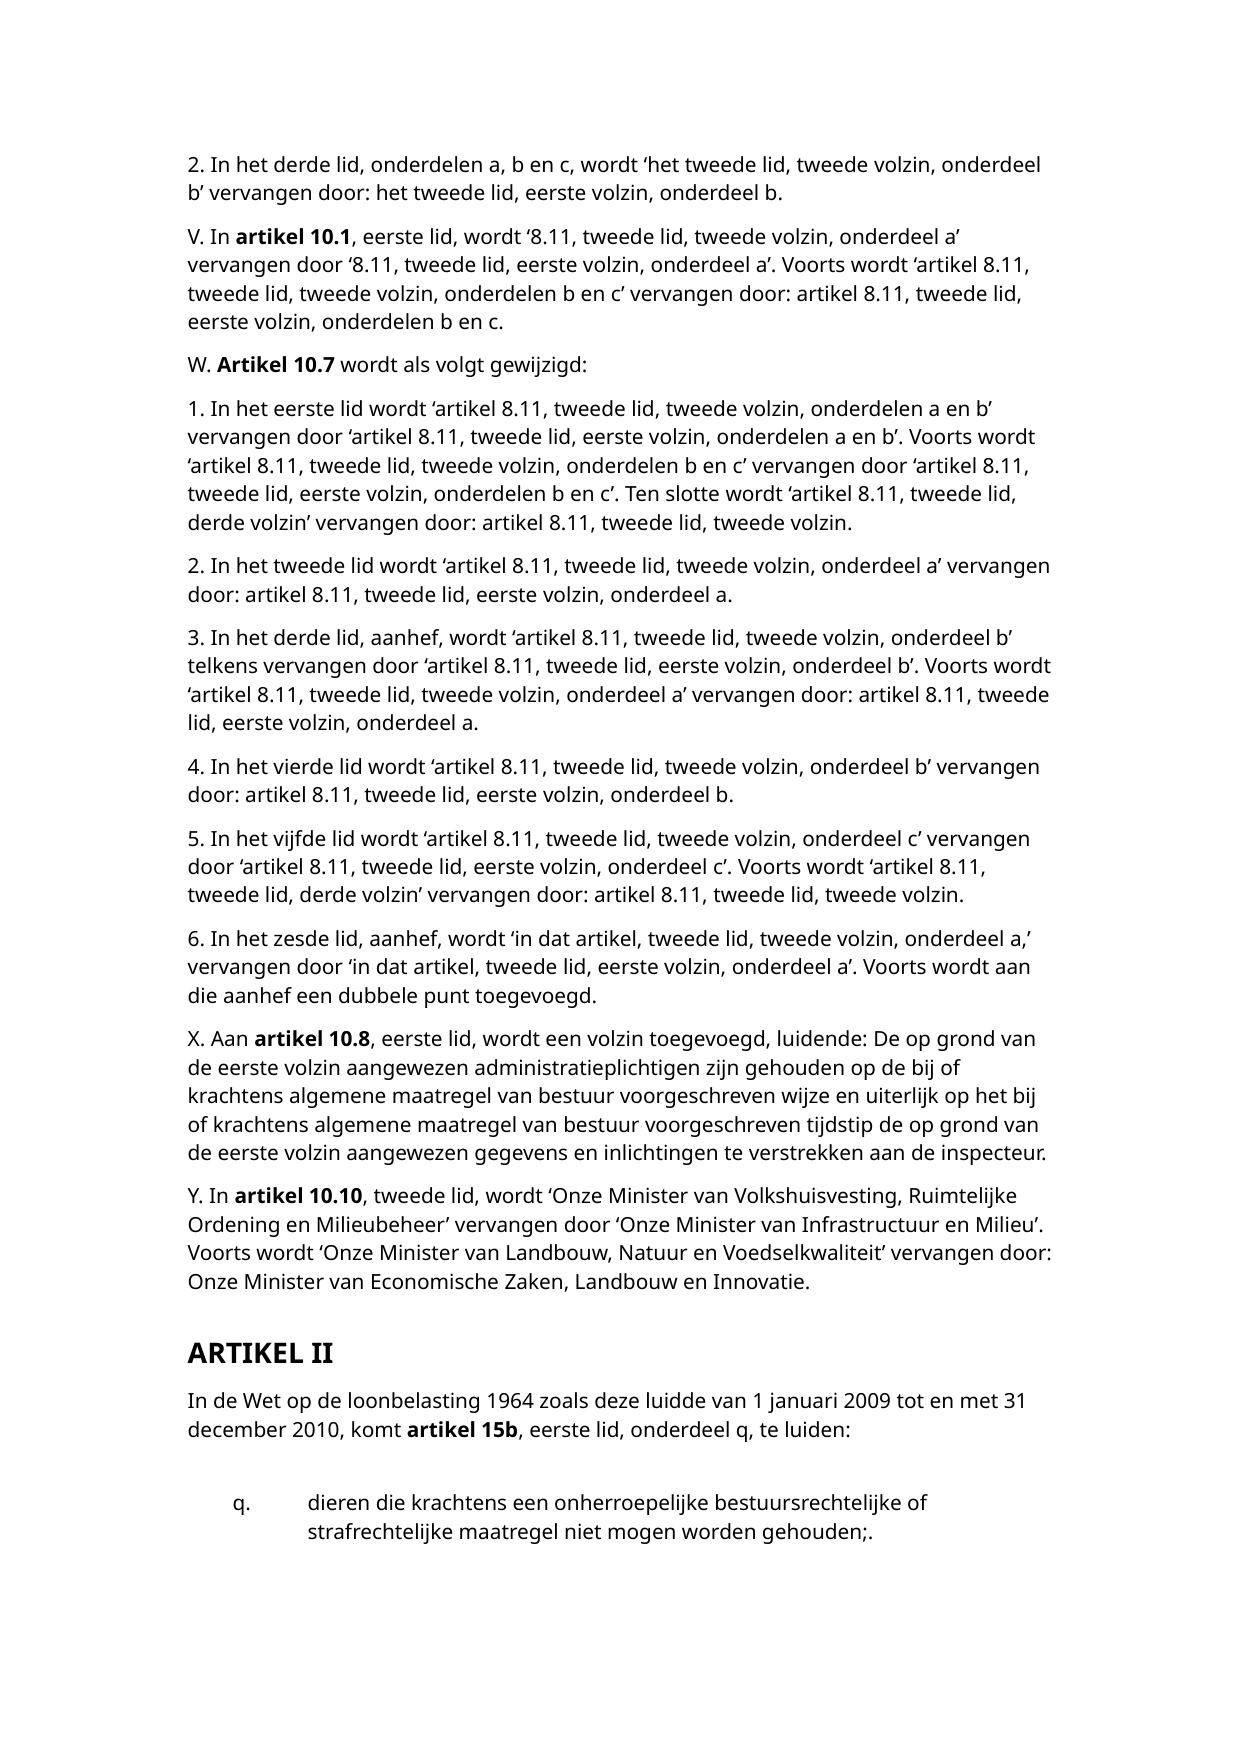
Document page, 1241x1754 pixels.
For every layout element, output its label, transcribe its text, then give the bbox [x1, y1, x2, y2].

text 2. In het tweede lid wordt ‘artikel 8.11, tweede lid, tweede volzin, onderdeel a’ vervangen door: artikel 8.11, tweede lid, eerste volzin, onderdeel a. [187, 551, 1053, 608]
list dieren die krachtens een onherroepelijke bestuursrechtelijke of strafrechtelijke maatregel niet mogen worden gehouden;. [232, 1488, 1053, 1545]
subtitle ARTIKEL II [187, 1333, 1053, 1371]
text X. Aan artikel 10.8, eerste lid, wordt een volzin toegevoegd, luidende: De op grond van de eerste volzin aangewezen administratieplichtigen zijn gehouden op de bij of krachtens algemene maatregel van bestuur voorgeschreven wijze en uiterlijk op het bij of krachtens algemene maatregel van bestuur voorgeschreven tijdstip de op grond van de eerste volzin aangewezen gegevens en inlichtingen te verstrekken aan de inspecteur. [187, 1024, 1053, 1167]
text 4. In het vierde lid wordt ‘artikel 8.11, tweede lid, tweede volzin, onderdeel b’ vervangen door: artikel 8.11, tweede lid, eerste volzin, onderdeel b. [187, 752, 1053, 809]
text In de Wet op de loonbelasting 1964 zoals deze luidde van 1 januari 2009 tot en met 31 december 2010, komt artikel 15b, eerste lid, onderdeel q, te luiden: [187, 1386, 1053, 1443]
text 6. In het zesde lid, aanhef, wordt ‘in dat artikel, tweede lid, tweede volzin, onderdeel a,’ vervangen door ‘in dat artikel, tweede lid, eerste volzin, onderdeel a’. Voorts wordt aan die aanhef een dubbele punt toegevoegd. [187, 924, 1053, 1009]
text 5. In het vijfde lid wordt ‘artikel 8.11, tweede lid, tweede volzin, onderdeel c’ vervangen door ‘artikel 8.11, tweede lid, eerste volzin, onderdeel c’. Voorts wordt ‘artikel 8.11, tweede lid, derde volzin’ vervangen door: artikel 8.11, tweede lid, tweede volzin. [187, 824, 1053, 909]
text W. Artikel 10.7 wordt als volgt gewijzigd: [187, 351, 1053, 379]
text 2. In het derde lid, onderdelen a, b en c, wordt ‘het tweede lid, tweede volzin, onderdeel b’ vervangen door: het tweede lid, eerste volzin, onderdeel b. [187, 150, 1053, 207]
text 1. In het eerste lid wordt ‘artikel 8.11, tweede lid, tweede volzin, onderdelen a en b’ vervangen door ‘artikel 8.11, tweede lid, eerste volzin, onderdelen a en b’. Voorts wordt ‘artikel 8.11, tweede lid, tweede volzin, onderdelen b en c’ vervangen door ‘artikel 8.11, tweede lid, eerste volzin, onderdelen b en c’. Ten slotte wordt ‘artikel 8.11, tweede lid, derde volzin’ vervangen door: artikel 8.11, tweede lid, tweede volzin. [187, 394, 1053, 536]
text Y. In artikel 10.10, tweede lid, wordt ‘Onze Minister van Volkshuisvesting, Ruimtelijke Ordening en Milieubeheer’ vervangen door ‘Onze Minister van Infrastructuur en Milieu’. Voorts wordt ‘Onze Minister van Landbouw, Natuur en Voedselkwaliteit’ vervangen door: Onze Minister van Economische Zaken, Landbouw en Innovatie. [187, 1182, 1053, 1295]
text 3. In het derde lid, aanhef, wordt ‘artikel 8.11, tweede lid, tweede volzin, onderdeel b’ telkens vervangen door ‘artikel 8.11, tweede lid, eerste volzin, onderdeel b’. Voorts wordt ‘artikel 8.11, tweede lid, tweede volzin, onderdeel a’ vervangen door: artikel 8.11, tweede lid, eerste volzin, onderdeel a. [187, 623, 1053, 737]
text V. In artikel 10.1, eerste lid, wordt ‘8.11, tweede lid, tweede volzin, onderdeel a’ vervangen door ‘8.11, tweede lid, eerste volzin, onderdeel a’. Voorts wordt ‘artikel 8.11, tweede lid, tweede volzin, onderdelen b en c’ vervangen door: artikel 8.11, tweede lid, eerste volzin, onderdelen b en c. [187, 222, 1053, 336]
